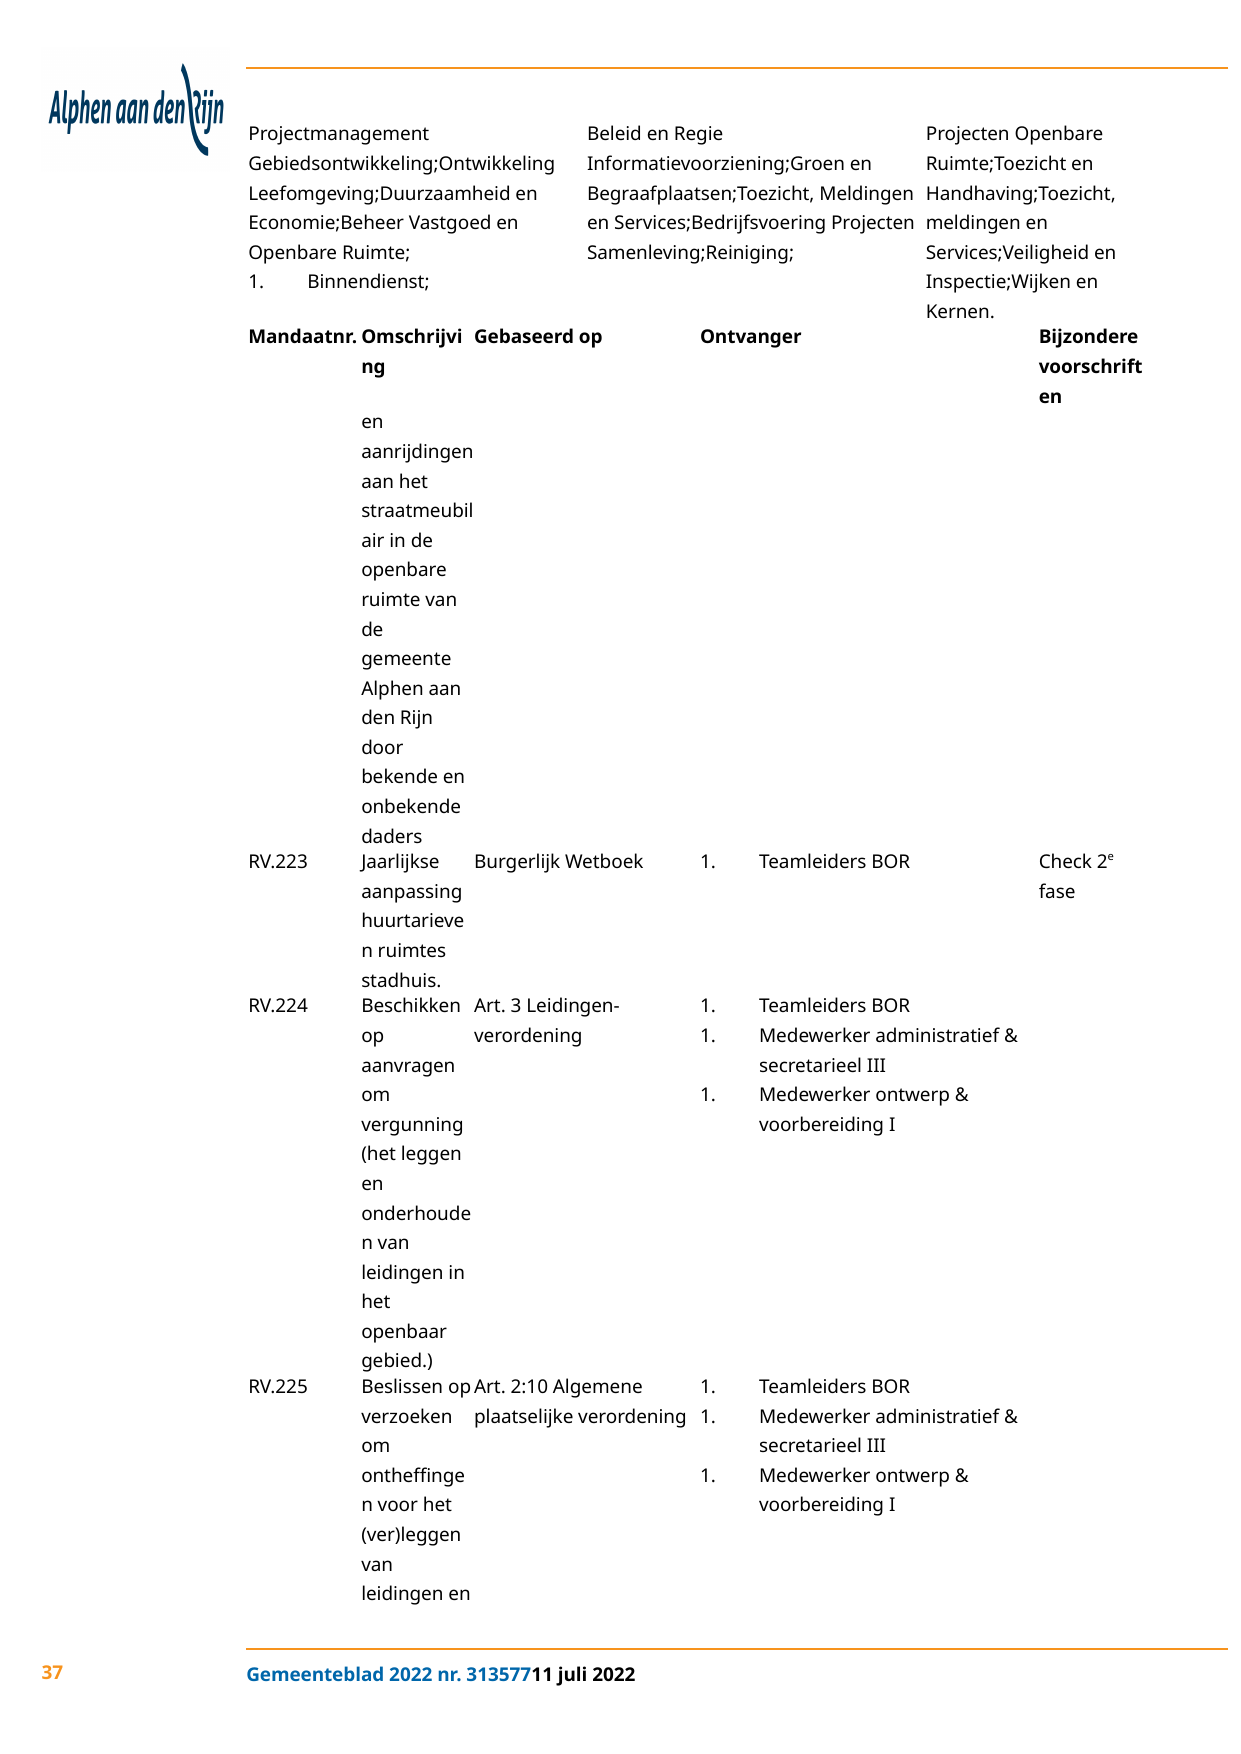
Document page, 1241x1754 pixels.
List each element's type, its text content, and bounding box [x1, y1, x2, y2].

table_cell RV.225 [248, 1373, 361, 1606]
table_cell Burgerlijk Wetboek [474, 849, 700, 993]
table_cell Projecten Openbare Ruimte;Toezicht en Handhaving;Toezicht, meldingen en Services;Veiligheid en Inspectie;Wijken en Kernen. [926, 121, 1152, 324]
picture [41, 47, 231, 172]
table_cell Ontvanger [700, 324, 1038, 409]
table_cell Beslissen op verzoeken om ontheffingen voor het (ver)leggen van leidingen en [361, 1373, 474, 1606]
table_cell [1039, 993, 1152, 1373]
table_cell [474, 409, 700, 848]
table_cell Beleid en Regie Informatievoorziening;Groen en Begraafplaatsen;Toezicht, Meldingen en Services;Bedrijfsvoering Projecten Samenleving;Reiniging; [587, 121, 926, 324]
table_cell Art. 3 Leidingen-verordening [474, 993, 700, 1373]
table_header [248, 95, 813, 121]
table_cell Bijzondere voorschriften [1039, 324, 1152, 409]
table_cell Teamleiders BOR Medewerker administratief & secretarieel III Medewerker ontwerp & voorbereiding I [700, 993, 1038, 1373]
table_cell Projectmanagement Gebiedsontwikkeling;Ontwikkeling Leefomgeving;Duurzaamheid en Economie;Beheer Vastgoed en Openbare Ruimte; Binnendienst; [248, 121, 587, 324]
table_cell [1039, 1373, 1152, 1606]
table_cell Beschikken op aanvragen om vergunning (het leggen en onderhouden van leidingen in het openbaar gebied.) [361, 993, 474, 1373]
table_header [813, 95, 1152, 121]
table_cell RV.223 [248, 849, 361, 993]
table_cell Omschrijving [361, 324, 474, 409]
table_cell Teamleiders BOR [700, 849, 1038, 993]
table_cell Gebaseerd op [474, 324, 700, 409]
table_cell [248, 409, 361, 848]
table_cell en aanrijdingen aan het straatmeubilair in de openbare ruimte van de gemeente Alphen aan den Rijn door bekende en onbekende daders [361, 409, 474, 848]
table_cell [1039, 409, 1152, 848]
table_cell Check 2e fase [1039, 849, 1152, 993]
table_cell [700, 409, 1038, 848]
table_cell Teamleiders BOR Medewerker administratief & secretarieel III Medewerker ontwerp & voorbereiding I [700, 1373, 1038, 1606]
table_cell RV.224 [248, 993, 361, 1373]
table_cell Mandaatnr. [248, 324, 361, 409]
table_cell Jaarlijkse aanpassing huurtarieven ruimtes stadhuis. [361, 849, 474, 993]
table_cell Art. 2:10 Algemene plaatselijke verordening [474, 1373, 700, 1606]
